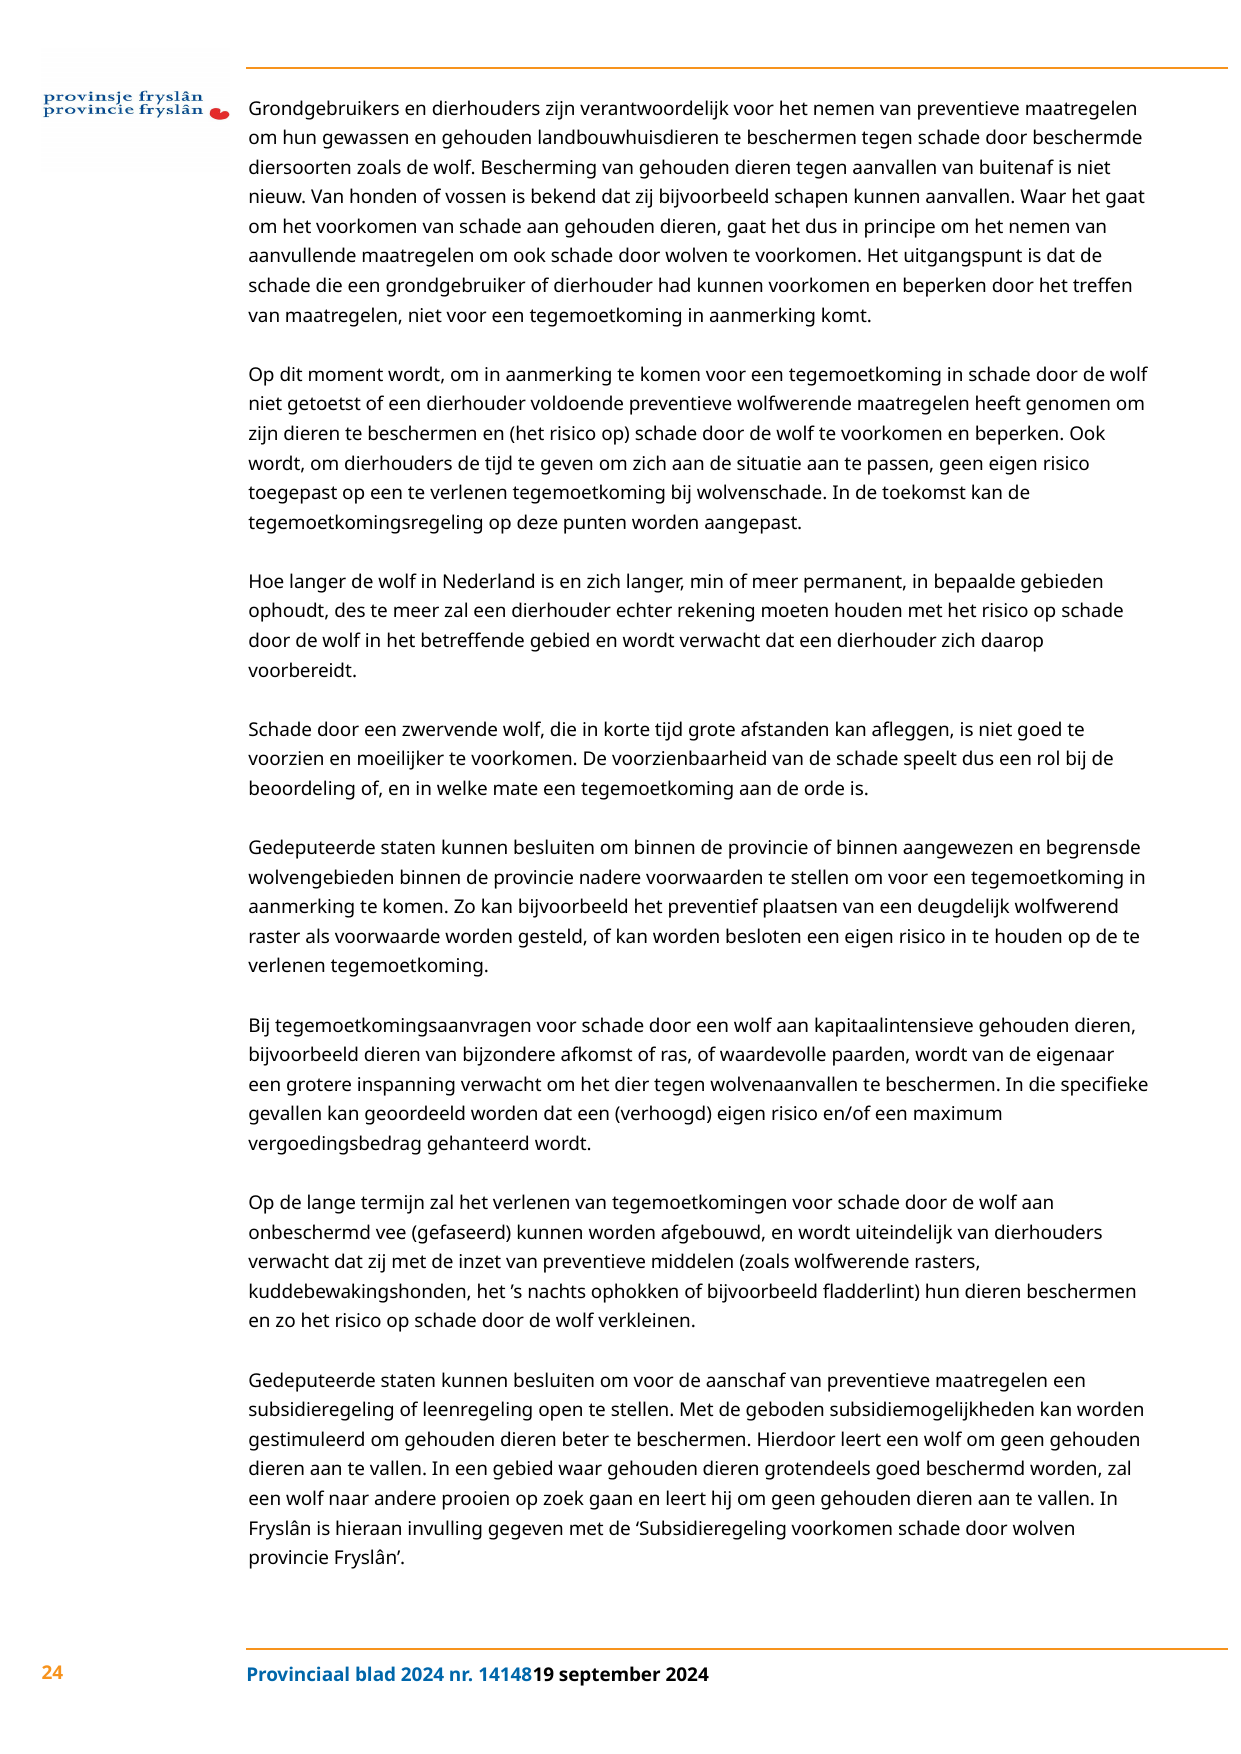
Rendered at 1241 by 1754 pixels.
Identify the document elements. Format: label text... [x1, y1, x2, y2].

text Grondgebruikers en dierhouders zijn verantwoordelijk voor het nemen van preventieve maatregelen om hun gewassen en gehouden landbouwhuisdieren te beschermen tegen schade door beschermde diersoorten zoals de wolf. Bescherming van gehouden dieren tegen aanvallen van buitenaf is niet nieuw. Van honden of vossen is bekend dat zij bijvoorbeeld schapen kunnen aanvallen. Waar het gaat om het voorkomen van schade aan gehouden dieren, gaat het dus in principe om het nemen van aanvullende maatregelen om ook schade door wolven te voorkomen. Het uitgangspunt is dat de schade die een grondgebruiker of dierhouder had kunnen voorkomen en beperken door het treffen van maatregelen, niet voor een tegemoetkoming in aanmerking komt. [248, 95, 1152, 328]
text Op dit moment wordt, om in aanmerking te komen voor een tegemoetkoming in schade door de wolf niet getoetst of een dierhouder voldoende preventieve wolfwerende maatregelen heeft genomen om zijn dieren te beschermen en (het risico op) schade door de wolf te voorkomen en beperken. Ook wordt, om dierhouders de tijd te geven om zich aan de situatie aan te passen, geen eigen risico toegepast op een te verlenen tegemoetkoming bij wolvenschade. In de toekomst kan de tegemoetkomingsregeling op deze punten worden aangepast. [248, 361, 1152, 535]
text Schade door een zwervende wolf, die in korte tijd grote afstanden kan afleggen, is niet goed te voorzien en moeilijker te voorkomen. De voorzienbaarheid van de schade speelt dus een rol bij de beoordeling of, en in welke mate een tegemoetkoming aan de orde is. [248, 716, 1152, 801]
text Gedeputeerde staten kunnen besluiten om voor de aanschaf van preventieve maatregelen een subsidieregeling of leenregeling open te stellen. Met de geboden subsidiemogelijkheden kan worden gestimuleerd om gehouden dieren beter te beschermen. Hierdoor leert een wolf om geen gehouden dieren aan te vallen. In een gebied waar gehouden dieren grotendeels goed beschermd worden, zal een wolf naar andere prooien op zoek gaan en leert hij om geen gehouden dieren aan te vallen. In Fryslân is hieraan invulling gegeven met de ‘Subsidieregeling voorkomen schade door wolven provincie Fryslân’. [248, 1367, 1152, 1570]
text Op de lange termijn zal het verlenen van tegemoetkomingen voor schade door de wolf aan onbeschermd vee (gefaseerd) kunnen worden afgebouwd, en wordt uiteindelijk van dierhouders verwacht dat zij met de inzet van preventieve middelen (zoals wolfwerende rasters, kuddebewakingshonden, het ’s nachts ophokken of bijvoorbeeld fladderlint) hun dieren beschermen en zo het risico op schade door de wolf verkleinen. [248, 1189, 1152, 1333]
text Gedeputeerde staten kunnen besluiten om binnen de provincie of binnen aangewezen en begrensde wolvengebieden binnen de provincie nadere voorwaarden te stellen om voor een tegemoetkoming in aanmerking te komen. Zo kan bijvoorbeeld het preventief plaatsen van een deugdelijk wolfwerend raster als voorwaarde worden gesteld, of kan worden besloten een eigen risico in te houden op de te verlenen tegemoetkoming. [248, 834, 1152, 978]
text Bij tegemoetkomingsaanvragen voor schade door een wolf aan kapitaalintensieve gehouden dieren, bijvoorbeeld dieren van bijzondere afkomst of ras, of waardevolle paarden, wordt van de eigenaar een grotere inspanning verwacht om het dier tegen wolvenaanvallen te beschermen. In die specifieke gevallen kan geoordeeld worden dat een (verhoogd) eigen risico en/of een maximum vergoedingsbedrag gehanteerd wordt. [248, 1012, 1152, 1156]
picture [41, 47, 231, 172]
text Hoe langer de wolf in Nederland is en zich langer, min of meer permanent, in bepaalde gebieden ophoudt, des te meer zal een dierhouder echter rekening moeten houden met het risico op schade door de wolf in het betreffende gebied en wordt verwacht dat een dierhouder zich daarop voorbereidt. [248, 568, 1152, 683]
